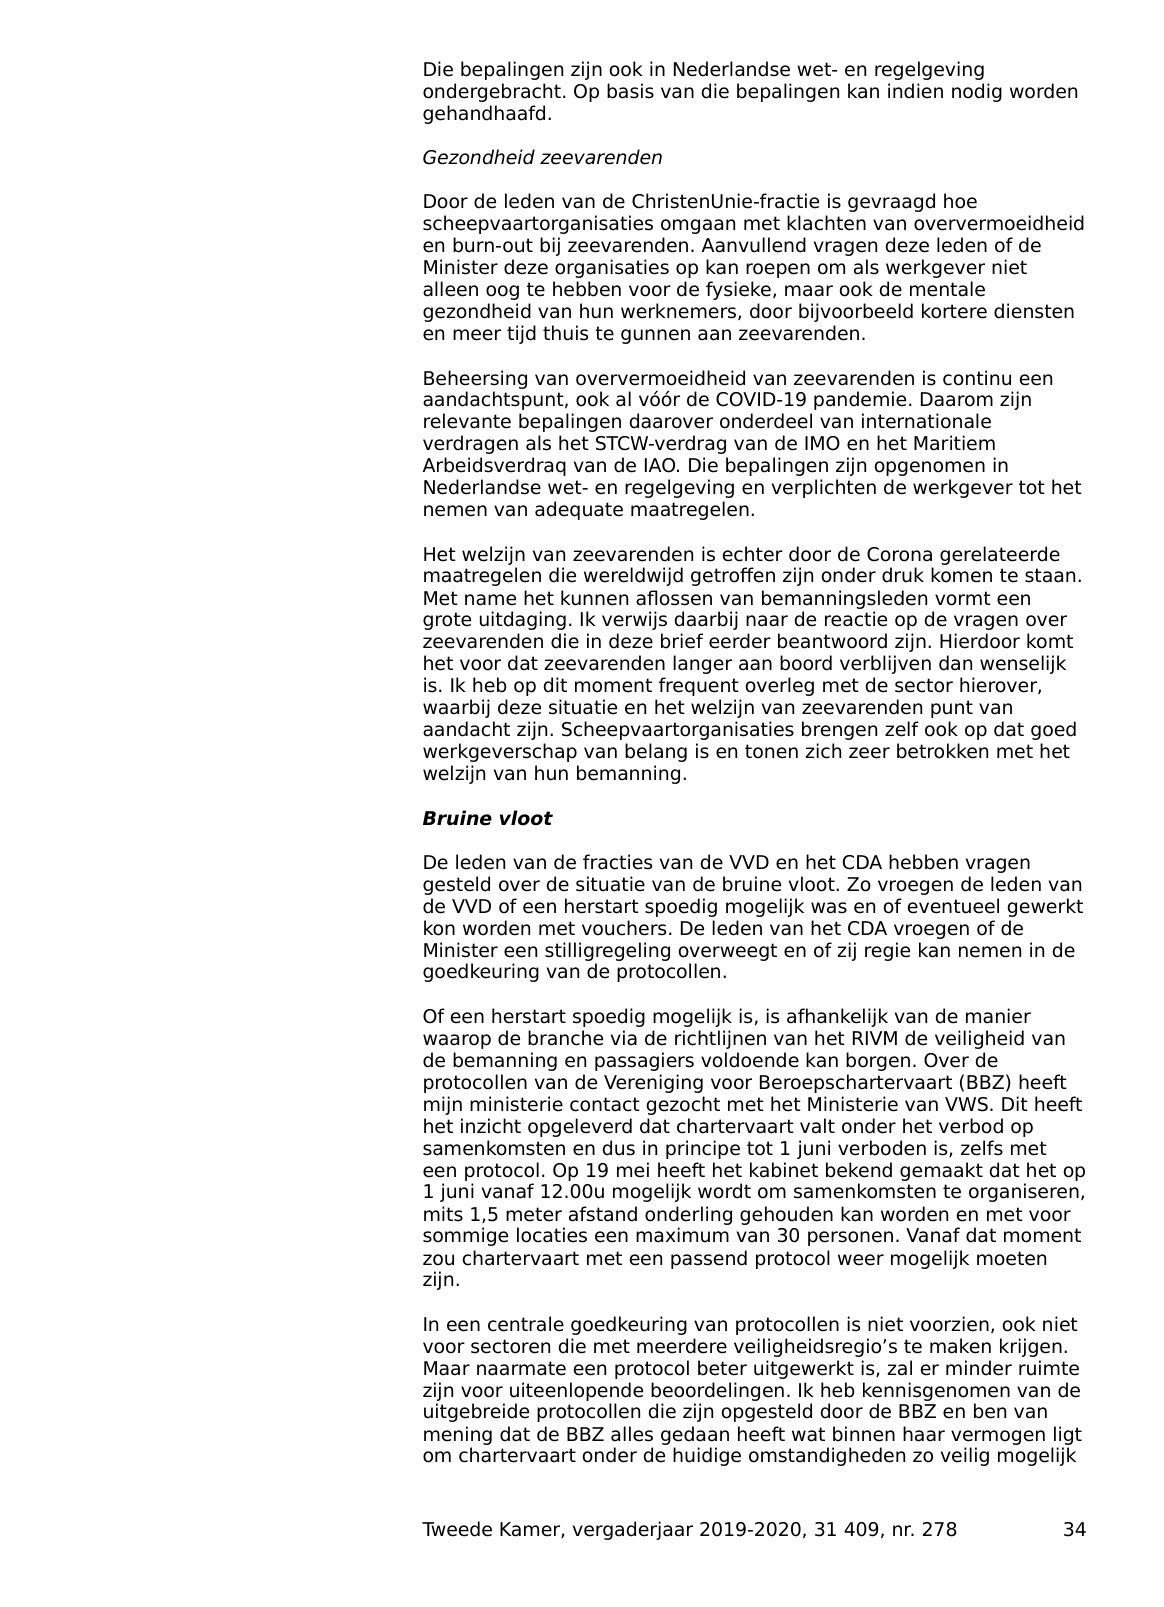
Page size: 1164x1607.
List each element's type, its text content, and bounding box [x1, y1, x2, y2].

text De leden van de fracties van de VVD en het CDA hebben vragen gesteld over de situatie van de bruine vloot. Zo vroegen de leden van de VVD of een herstart spoedig mogelijk was en of eventueel gewerkt kon worden met vouchers. De leden van het CDA vroegen of de Minister een stilligregeling overweegt en of zij regie kan nemen in de goedkeuring van de protocollen. [422, 852, 1087, 983]
text Het welzijn van zeevarenden is echter door de Corona gerelateerde maatregelen die wereldwijd getroffen zijn onder druk komen te staan. Met name het kunnen aflossen van bemanningsleden vormt een grote uitdaging. Ik verwijs daarbij naar de reactie op de vragen over zeevarenden die in deze brief eerder beantwoord zijn. Hierdoor komt het voor dat zeevarenden langer aan boord verblijven dan wenselijk is. Ik heb op dit moment frequent overleg met de sector hierover, waarbij deze situatie en het welzijn van zeevarenden punt van aandacht zijn. Scheepvaartorganisaties brengen zelf ook op dat goed werkgeverschap van belang is en tonen zich zeer betrokken met het welzijn van hun bemanning. [422, 543, 1087, 785]
text Die bepalingen zijn ook in Nederlandse wet- en regelgeving ondergebracht. Op basis van die bepalingen kan indien nodig worden gehandhaafd. [422, 59, 1087, 125]
text Beheersing van oververmoeidheid van zeevarenden is continu een aandachtspunt, ook al vóór de COVID-19 pandemie. Daarom zijn relevante bepalingen daarover onderdeel van internationale verdragen als het STCW-verdrag van de IMO en het Maritiem Arbeidsverdraq van de IAO. Die bepalingen zijn opgenomen in Nederlandse wet- en regelgeving en verplichten de werkgever tot het nemen van adequate maatregelen. [422, 367, 1087, 521]
text In een centrale goedkeuring van protocollen is niet voorzien, ook niet voor sectoren die met meerdere veiligheidsregio’s te maken krijgen. Maar naarmate een protocol beter uitgewerkt is, zal er minder ruimte zijn voor uiteenlopende beoordelingen. Ik heb kennisgenomen van de uitgebreide protocollen die zijn opgesteld door de BBZ en ben van mening dat de BBZ alles gedaan heeft wat binnen haar vermogen ligt om chartervaart onder de huidige omstandigheden zo veilig mogelijk [422, 1313, 1087, 1467]
subtitle Bruine vloot [422, 807, 1087, 829]
subtitle Gezondheid zeevarenden [422, 147, 1087, 169]
text Of een herstart spoedig mogelijk is, is afhankelijk van de manier waarop de branche via de richtlijnen van het RIVM de veiligheid van de bemanning en passagiers voldoende kan borgen. Over de protocollen van de Vereniging voor Beroepschartervaart (BBZ) heeft mijn ministerie contact gezocht met het Ministerie van VWS. Dit heeft het inzicht opgeleverd dat chartervaart valt onder het verbod op samenkomsten en dus in principe tot 1 juni verboden is, zelfs met een protocol. Op 19 mei heeft het kabinet bekend gemaakt dat het op 1 juni vanaf 12.00u mogelijk wordt om samenkomsten te organiseren, mits 1,5 meter afstand onderling gehouden kan worden en met voor sommige locaties een maximum van 30 personen. Vanaf dat moment zou chartervaart met een passend protocol weer mogelijk moeten zijn. [422, 1006, 1087, 1291]
text Door de leden van de ChristenUnie-fractie is gevraagd hoe scheepvaartorganisaties omgaan met klachten van oververmoeidheid en burn-out bij zeevarenden. Aanvullend vragen deze leden of de Minister deze organisaties op kan roepen om als werkgever niet alleen oog te hebben voor de fysieke, maar ook de mentale gezondheid van hun werknemers, door bijvoorbeeld kortere diensten en meer tijd thuis te gunnen aan zeevarenden. [422, 191, 1087, 345]
